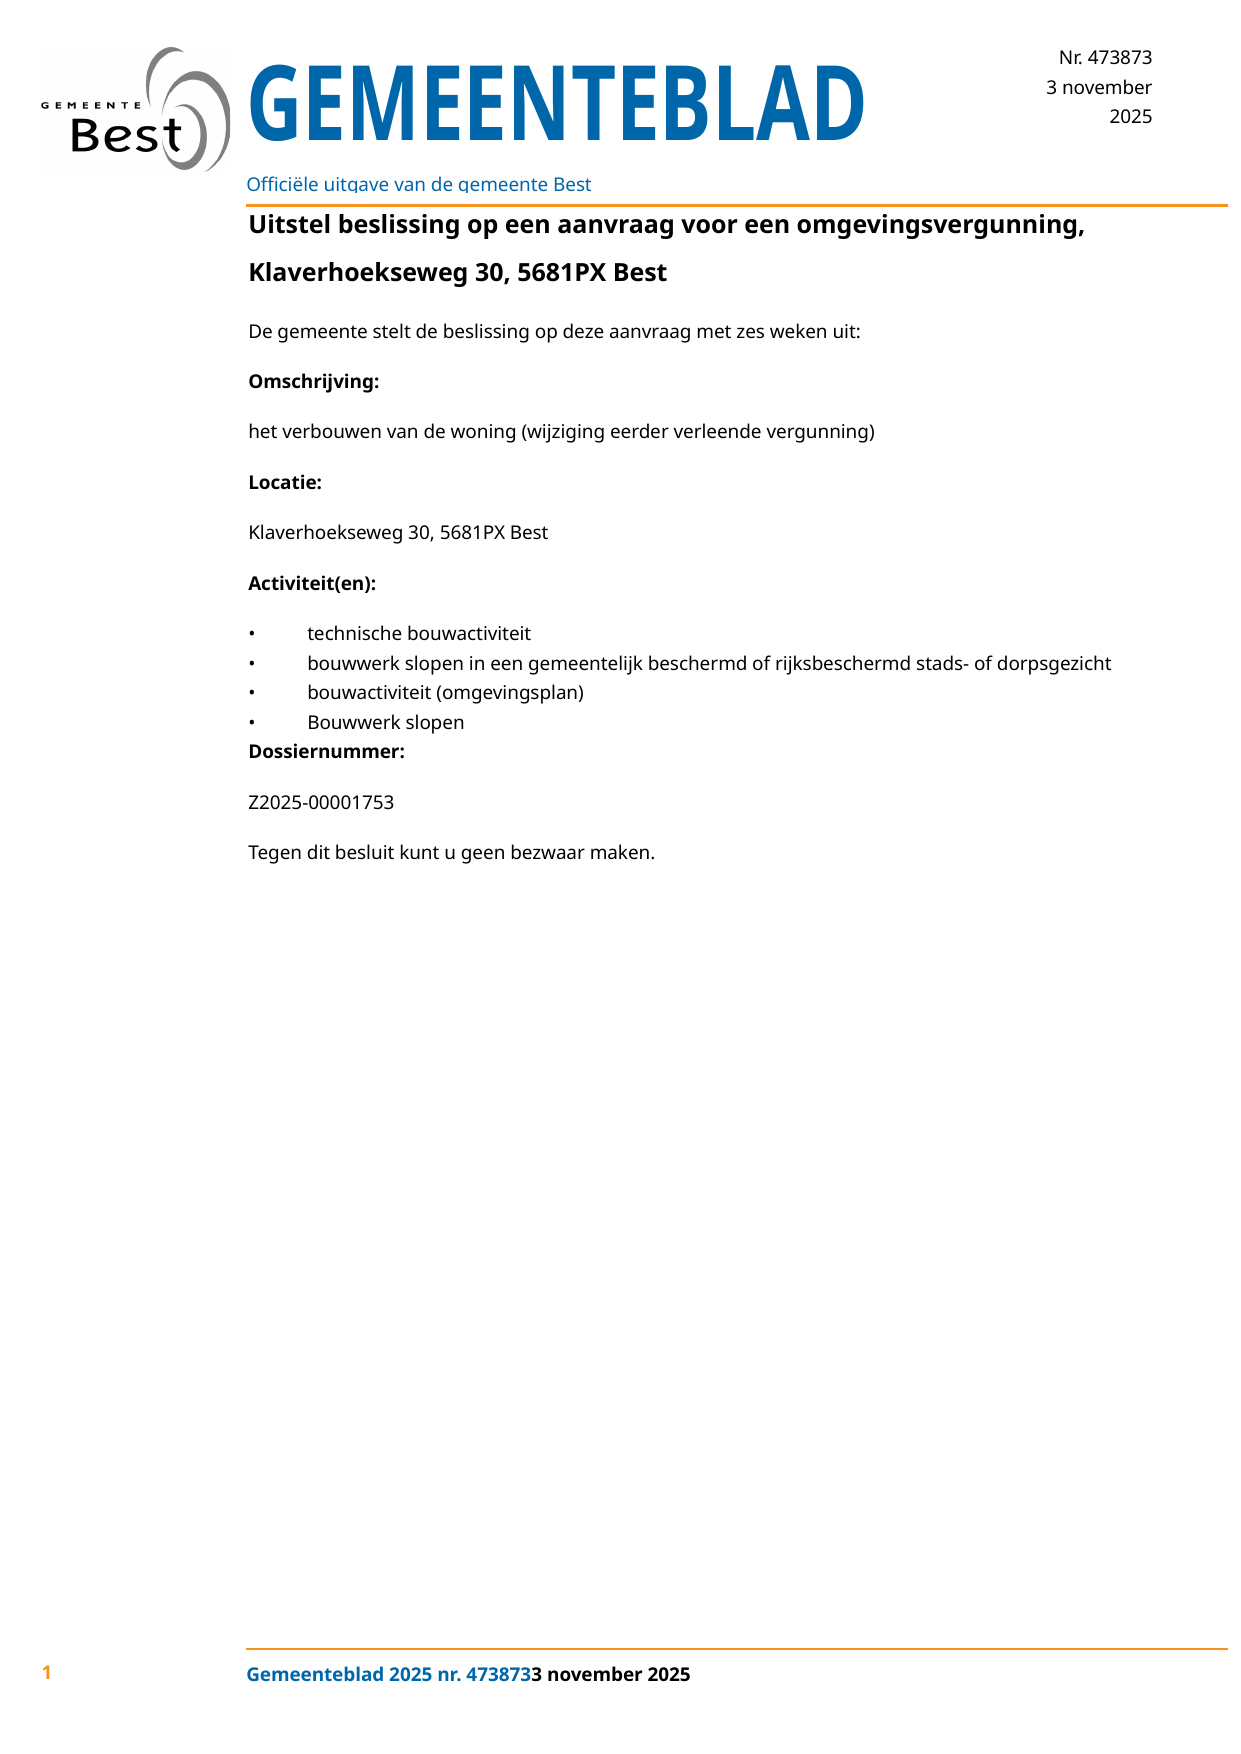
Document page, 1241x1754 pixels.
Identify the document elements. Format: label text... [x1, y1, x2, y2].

text Locatie: [248, 469, 1152, 495]
picture [41, 47, 231, 172]
text De gemeente stelt de beslissing op deze aanvraag met zes weken uit: [248, 318, 1152, 344]
text het verbouwen van de woning (wijziging eerder verleende vergunning) [248, 419, 1152, 444]
text Omschrijving: [248, 368, 1152, 394]
list Bouwwerk slopen [248, 709, 1152, 735]
text Uitstel beslissing op een aanvraag voor een omgevingsvergunning, Klaverhoekseweg 30, 5681PX Best [248, 207, 1152, 288]
text Klaverhoekseweg 30, 5681PX Best [248, 519, 1152, 545]
text Dossiernummer: [248, 739, 1152, 764]
text Tegen dit besluit kunt u geen bezwaar maken. [248, 839, 1152, 865]
text Activiteit(en): [248, 570, 1152, 596]
list technische bouwactiviteit [248, 620, 1152, 646]
text Z2025-00001753 [248, 789, 1152, 815]
list bouwwerk slopen in een gemeentelijk beschermd of rijksbeschermd stads- of dorpsgezicht [248, 650, 1152, 676]
list bouwactiviteit (omgevingsplan) [248, 679, 1152, 705]
